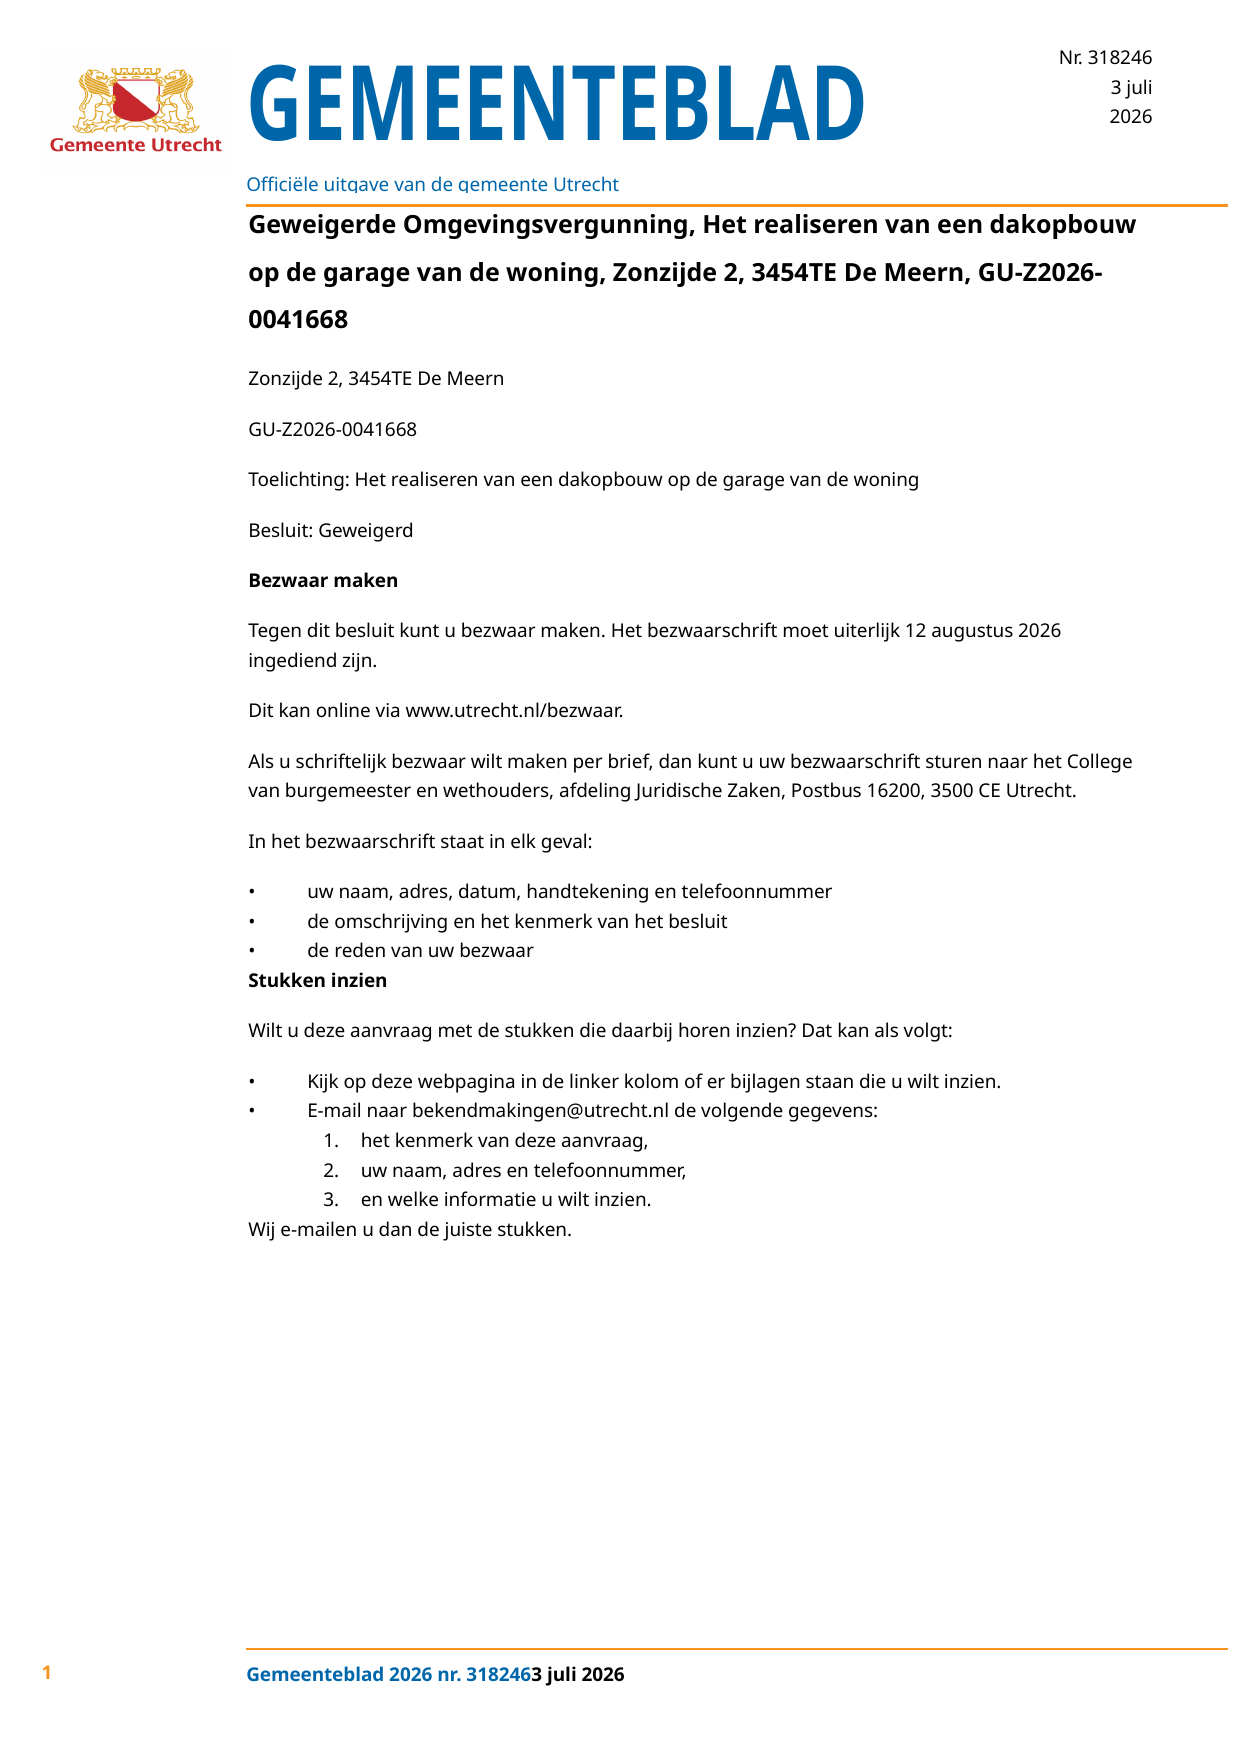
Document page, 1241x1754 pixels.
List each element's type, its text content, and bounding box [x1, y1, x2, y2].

text Zonzijde 2, 3454TE De Meern [248, 366, 1152, 391]
text Bezwaar maken [248, 567, 1152, 593]
list de omschrijving en het kenmerk van het besluit [248, 908, 1152, 934]
list de reden van uw bezwaar [248, 938, 1152, 963]
text Stukken inzien [248, 967, 1152, 993]
text GU-Z2026-0041668 [248, 416, 1152, 442]
text Tegen dit besluit kunt u bezwaar maken. Het bezwaarschrift moet uiterlijk 12 augustus 2026 ingediend zijn. [248, 618, 1152, 673]
text Als u schriftelijk bezwaar wilt maken per brief, dan kunt u uw bezwaarschrift sturen naar het College van burgemeester en wethouders, afdeling Juridische Zaken, Postbus 16200, 3500 CE Utrecht. [248, 748, 1152, 803]
text Geweigerde Omgevingsvergunning, Het realiseren van een dakopbouw op de garage van de woning, Zonzijde 2, 3454TE De Meern, GU-Z2026-0041668 [248, 207, 1152, 336]
list Kijk op deze webpagina in de linker kolom of er bijlagen staan die u wilt inzien. [248, 1068, 1152, 1094]
picture [41, 47, 231, 172]
list uw naam, adres, datum, handtekening en telefoonnummer [248, 878, 1152, 904]
list het kenmerk van deze aanvraag, [323, 1127, 1152, 1153]
list E-mail naar bekendmakingen@utrecht.nl de volgende gegevens: [248, 1098, 1152, 1123]
text Toelichting: Het realiseren van een dakopbouw op de garage van de woning [248, 466, 1152, 492]
list uw naam, adres en telefoonnummer, [323, 1157, 1152, 1182]
list en welke informatie u wilt inzien. [323, 1186, 1152, 1212]
text Wij e-mailen u dan de juiste stukken. [248, 1216, 1152, 1242]
text Wilt u deze aanvraag met de stukken die daarbij horen inzien? Dat kan als volgt: [248, 1018, 1152, 1043]
text Dit kan online via www.utrecht.nl/bezwaar. [248, 698, 1152, 723]
text In het bezwaarschrift staat in elk geval: [248, 828, 1152, 854]
text Besluit: Geweigerd [248, 517, 1152, 542]
